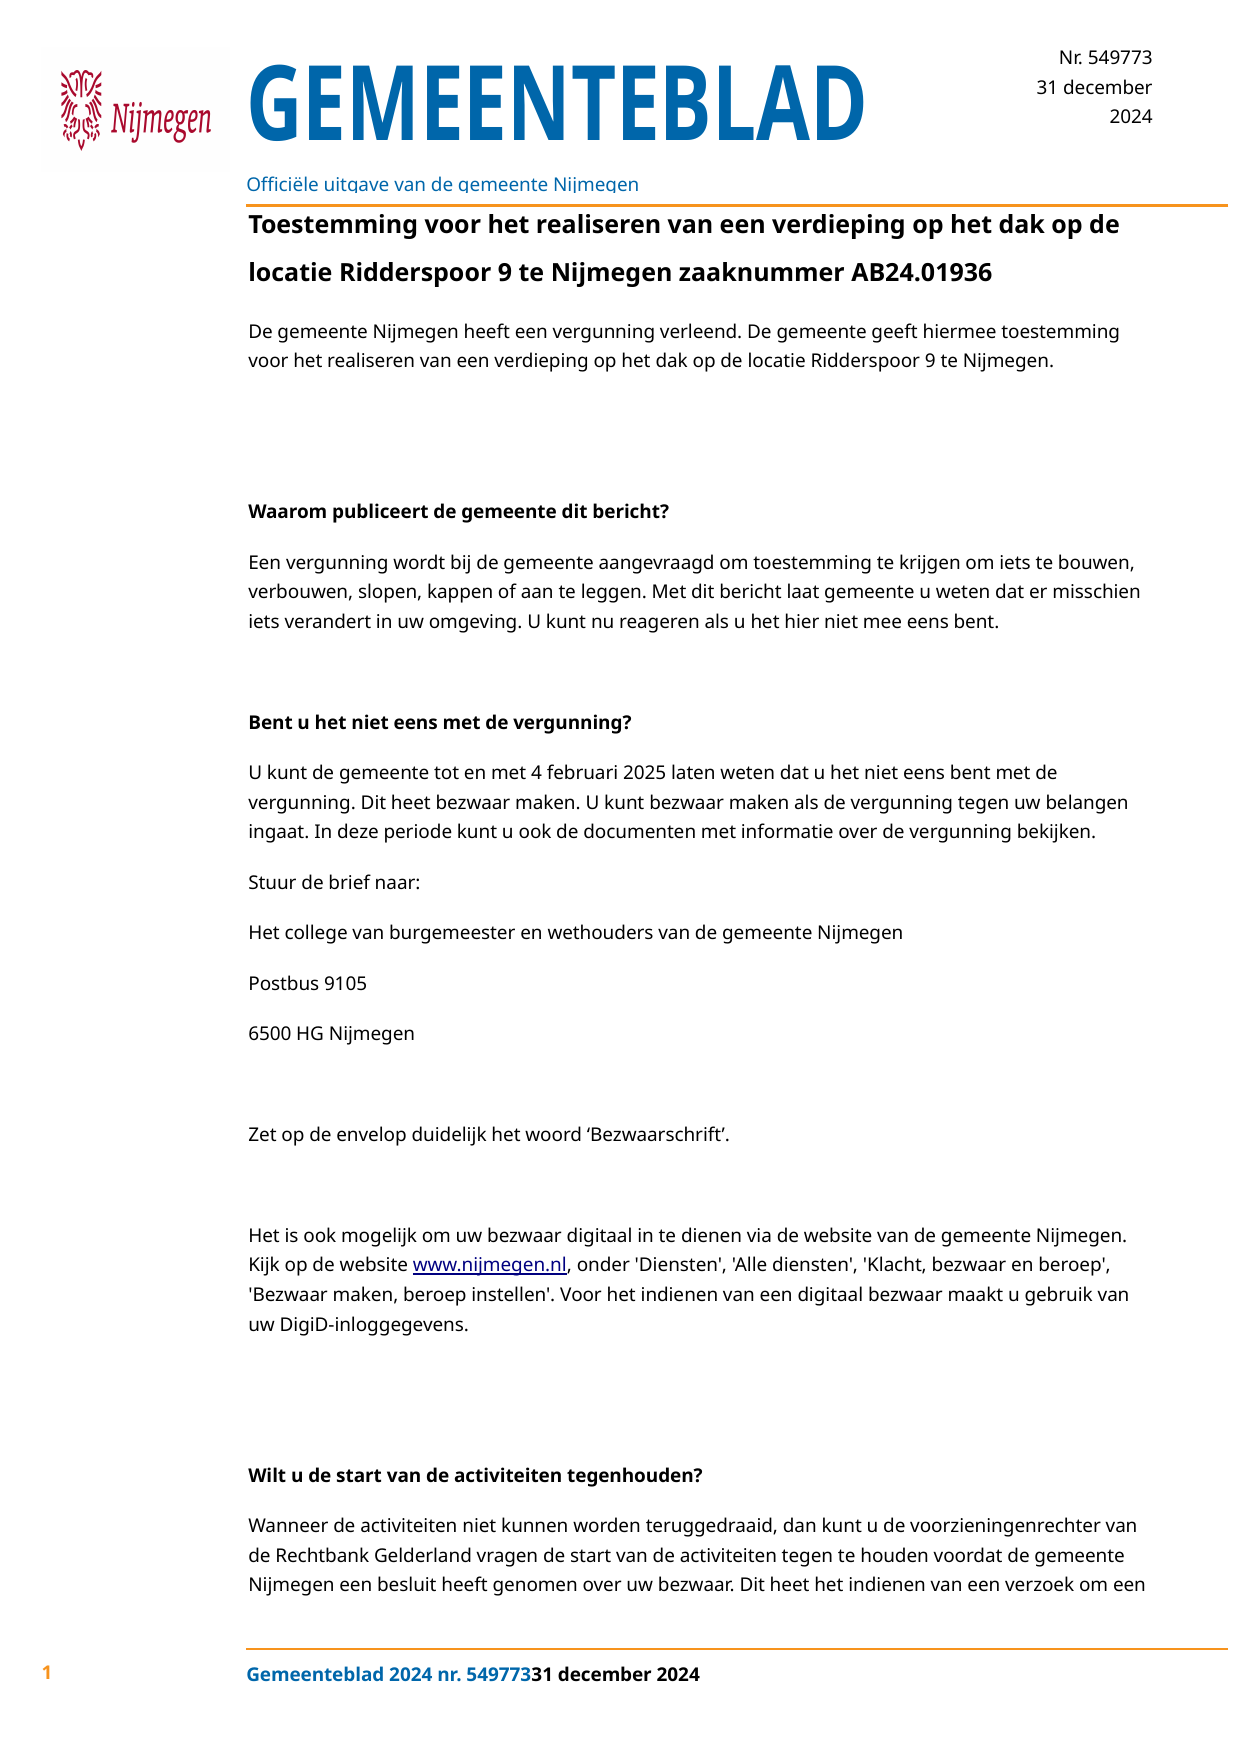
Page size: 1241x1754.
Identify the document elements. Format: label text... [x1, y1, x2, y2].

text Wilt u de start van de activiteiten tegenhouden? [248, 1462, 1152, 1488]
text Toestemming voor het realiseren van een verdieping op het dak op de locatie Ridderspoor 9 te Nijmegen zaaknummer AB24.01936 [248, 207, 1152, 288]
text Zet op de envelop duidelijk het woord ‘Bezwaarschrift’. [248, 1121, 1152, 1147]
text Een vergunning wordt bij de gemeente aangevraagd om toestemming te krijgen om iets te bouwen, verbouwen, slopen, kappen of aan te leggen. Met dit bericht laat gemeente u weten dat er misschien iets verandert in uw omgeving. U kunt nu reageren als u het hier niet mee eens bent. [248, 549, 1152, 634]
picture [41, 47, 231, 172]
text Wanneer de activiteiten niet kunnen worden teruggedraaid, dan kunt u de voorzieningenrechter van de Rechtbank Gelderland vragen de start van de activiteiten tegen te houden voordat de gemeente Nijmegen een besluit heeft genomen over uw bezwaar. Dit heet het indienen van een verzoek om een [248, 1512, 1152, 1597]
text De gemeente Nijmegen heeft een vergunning verleend. De gemeente geeft hiermee toestemming voor het realiseren van een verdieping op het dak op de locatie Ridderspoor 9 te Nijmegen. [248, 318, 1152, 373]
text Waarom publiceert de gemeente dit bericht? [248, 499, 1152, 524]
text Bent u het niet eens met de vergunning? [248, 709, 1152, 735]
text 6500 HG Nijmegen [248, 1020, 1152, 1046]
text Het is ook mogelijk om uw bezwaar digitaal in te dienen via de website van de gemeente Nijmegen. Kijk op de website www.nijmegen.nl, onder 'Diensten', 'Alle diensten', 'Klacht, bezwaar en beroep', 'Bezwaar maken, beroep instellen'. Voor het indienen van een digitaal bezwaar maakt u gebruik van uw DigiD-inloggegevens. [248, 1222, 1152, 1337]
text Het college van burgemeester en wethouders van de gemeente Nijmegen [248, 919, 1152, 945]
text Postbus 9105 [248, 970, 1152, 996]
text U kunt de gemeente tot en met 4 februari 2025 laten weten dat u het niet eens bent met de vergunning. Dit heet bezwaar maken. U kunt bezwaar maken als de vergunning tegen uw belangen ingaat. In deze periode kunt u ook de documenten met informatie over de vergunning bekijken. [248, 759, 1152, 844]
text Stuur de brief naar: [248, 869, 1152, 895]
